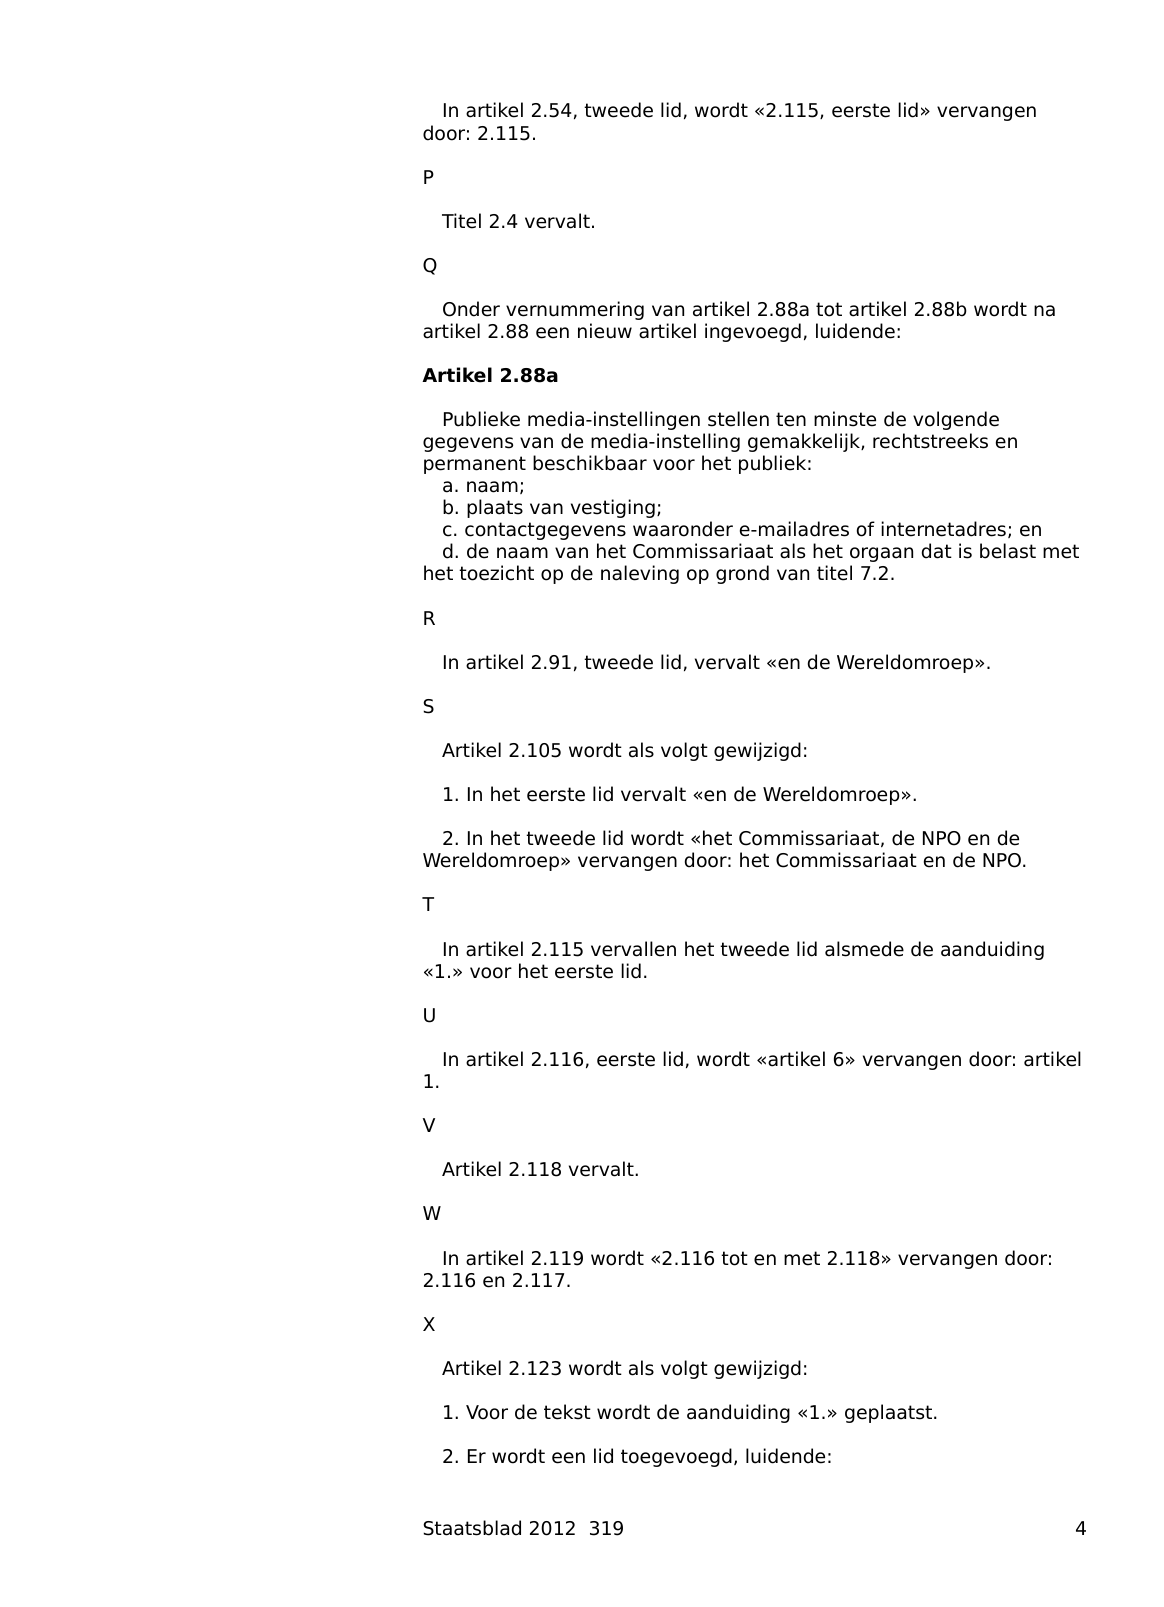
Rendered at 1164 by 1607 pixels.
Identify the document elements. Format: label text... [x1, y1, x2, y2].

text 2. In het tweede lid wordt «het Commissariaat, de NPO en de Wereldomroep» vervangen door: het Commissariaat en de NPO. [422, 828, 1087, 872]
text a. naam; [422, 475, 1087, 497]
text b. plaats van vestiging; [422, 497, 1087, 519]
text Titel 2.4 vervalt. [422, 211, 1087, 233]
text In artikel 2.54, tweede lid, wordt «2.115, eerste lid» vervangen door: 2.115. [422, 100, 1087, 144]
text In artikel 2.119 wordt «2.116 tot en met 2.118» vervangen door: 2.116 en 2.117. [422, 1247, 1087, 1291]
text 1. Voor de tekst wordt de aanduiding «1.» geplaatst. [422, 1402, 1087, 1424]
text P [422, 167, 1087, 188]
text U [422, 1005, 1087, 1027]
subtitle Artikel 2.88a [422, 365, 1087, 387]
text Artikel 2.105 wordt als volgt gewijzigd: [422, 740, 1087, 762]
text Artikel 2.118 vervalt. [422, 1159, 1087, 1181]
text Artikel 2.123 wordt als volgt gewijzigd: [422, 1358, 1087, 1380]
text In artikel 2.115 vervallen het tweede lid alsmede de aanduiding «1.» voor het eerste lid. [422, 938, 1087, 982]
text X [422, 1314, 1087, 1336]
text 2. Er wordt een lid toegevoegd, luidende: [422, 1446, 1087, 1468]
text d. de naam van het Commissariaat als het orgaan dat is belast met het toezicht op de naleving op grond van titel 7.2. [422, 541, 1087, 585]
text W [422, 1203, 1087, 1225]
text 1. In het eerste lid vervalt «en de Wereldomroep». [422, 784, 1087, 806]
text Publieke media-instellingen stellen ten minste de volgende gegevens van de media-instelling gemakkelijk, rechtstreeks en permanent beschikbaar voor het publiek: [422, 409, 1087, 475]
text T [422, 894, 1087, 916]
text Onder vernummering van artikel 2.88a tot artikel 2.88b wordt na artikel 2.88 een nieuw artikel ingevoegd, luidende: [422, 299, 1087, 343]
text Q [422, 255, 1087, 277]
text In artikel 2.91, tweede lid, vervalt «en de Wereldomroep». [422, 652, 1087, 673]
text In artikel 2.116, eerste lid, wordt «artikel 6» vervangen door: artikel 1. [422, 1049, 1087, 1093]
text R [422, 607, 1087, 629]
text S [422, 696, 1087, 718]
text c. contactgegevens waaronder e-mailadres of internetadres; en [422, 519, 1087, 541]
text V [422, 1115, 1087, 1137]
